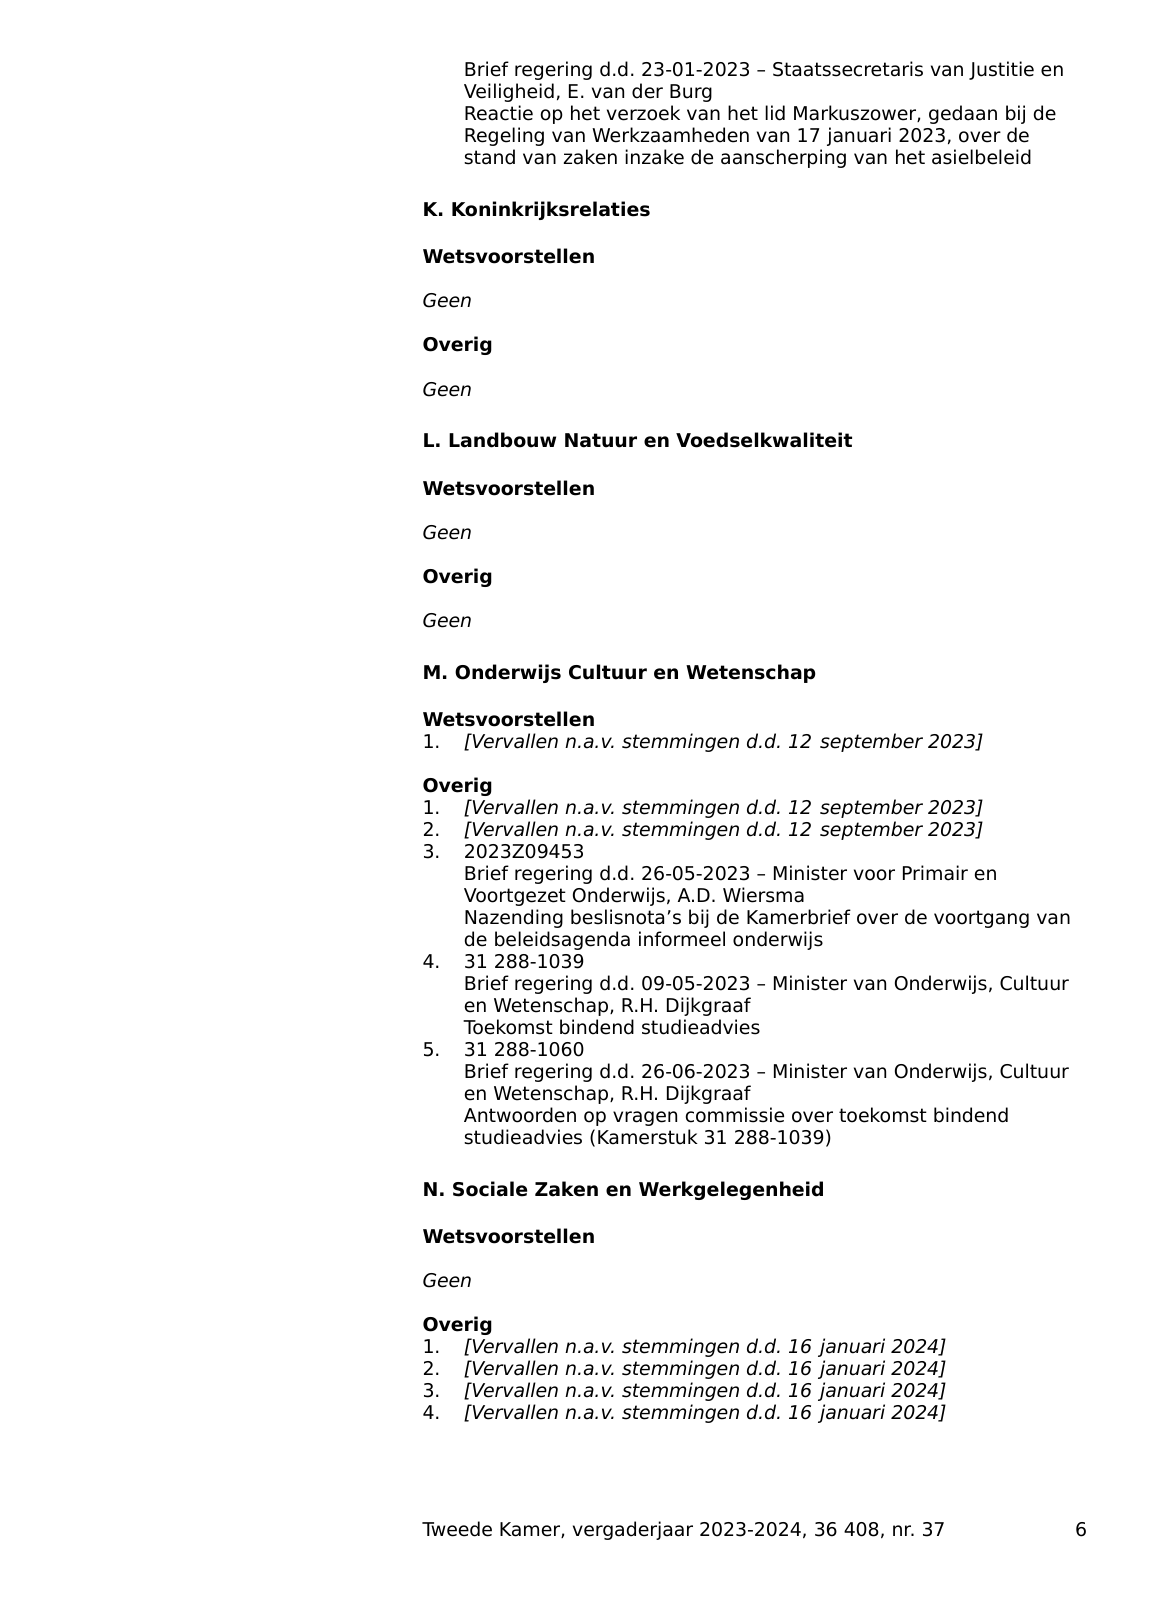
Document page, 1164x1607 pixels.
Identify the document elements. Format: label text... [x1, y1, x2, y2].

text 1. [Vervallen n.a.v. stemmingen d.d. 12 september 2023] [422, 731, 1087, 753]
text Toekomst bindend studieadvies [464, 1017, 1087, 1039]
text 2. [Vervallen n.a.v. stemmingen d.d. 12 september 2023] [422, 819, 1087, 841]
text 4. 31 288-1039 [422, 951, 1087, 973]
text Brief regering d.d. 26-05-2023 – Minister voor Primair en Voortgezet Onderwijs, A.D. Wiersma [464, 863, 1087, 907]
text 3. [Vervallen n.a.v. stemmingen d.d. 16 januari 2024] [422, 1380, 1087, 1402]
text Geen [422, 1270, 1087, 1292]
subtitle Overig [422, 334, 1087, 356]
text Brief regering d.d. 09-05-2023 – Minister van Onderwijs, Cultuur en Wetenschap, R.H. Dijkgraaf [464, 973, 1087, 1017]
text Brief regering d.d. 26-06-2023 – Minister van Onderwijs, Cultuur en Wetenschap, R.H. Dijkgraaf [464, 1061, 1087, 1105]
text Geen [422, 610, 1087, 632]
text 4. [Vervallen n.a.v. stemmingen d.d. 16 januari 2024] [422, 1402, 1087, 1424]
subtitle Overig [422, 775, 1087, 797]
subtitle Wetsvoorstellen [422, 1226, 1087, 1248]
subtitle Wetsvoorstellen [422, 477, 1087, 499]
text 2. [Vervallen n.a.v. stemmingen d.d. 16 januari 2024] [422, 1358, 1087, 1380]
text 3. 2023Z09453 [422, 841, 1087, 863]
text Brief regering d.d. 23-01-2023 – Staatssecretaris van Justitie en Veiligheid, E. van der Burg [464, 59, 1087, 103]
subtitle Overig [422, 566, 1087, 588]
text Antwoorden op vragen commissie over toekomst bindend studieadvies (Kamerstuk 31 288-1039) [464, 1105, 1087, 1149]
text Nazending beslisnota’s bij de Kamerbrief over de voortgang van de beleidsagenda informeel onderwijs [464, 907, 1087, 951]
text Geen [422, 378, 1087, 400]
text Reactie op het verzoek van het lid Markuszower, gedaan bij de Regeling van Werkzaamheden van 17 januari 2023, over de stand van zaken inzake de aanscherping van het asielbeleid [464, 103, 1087, 169]
subtitle K. Koninkrijksrelaties [422, 199, 1087, 221]
text 1. [Vervallen n.a.v. stemmingen d.d. 16 januari 2024] [422, 1336, 1087, 1358]
text 1. [Vervallen n.a.v. stemmingen d.d. 12 september 2023] [422, 797, 1087, 819]
subtitle N. Sociale Zaken en Werkgelegenheid [422, 1179, 1087, 1201]
subtitle L. Landbouw Natuur en Voedselkwaliteit [422, 430, 1087, 452]
text Geen [422, 290, 1087, 312]
subtitle Overig [422, 1314, 1087, 1336]
text Geen [422, 522, 1087, 543]
text 5. 31 288-1060 [422, 1039, 1087, 1061]
subtitle Wetsvoorstellen [422, 246, 1087, 268]
subtitle M. Onderwijs Cultuur en Wetenschap [422, 662, 1087, 684]
subtitle Wetsvoorstellen [422, 709, 1087, 731]
